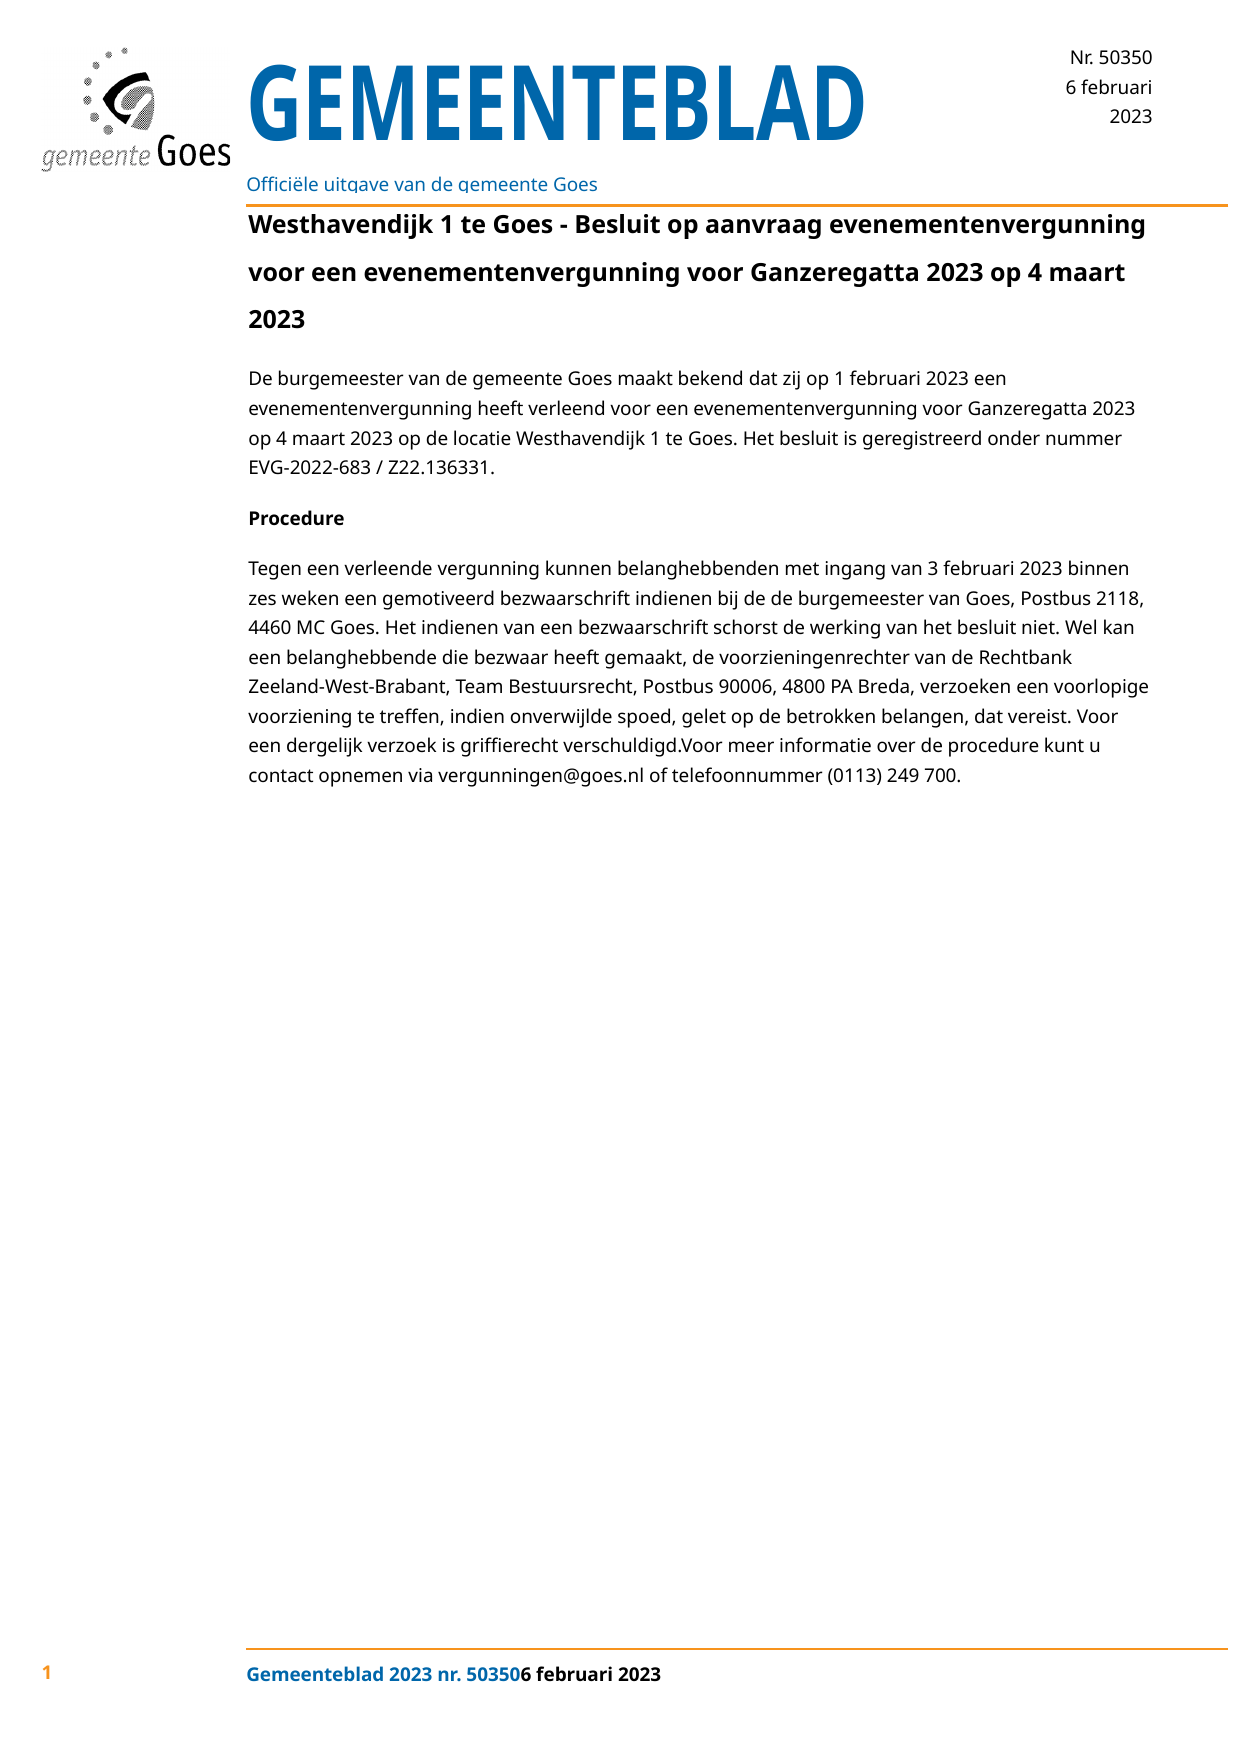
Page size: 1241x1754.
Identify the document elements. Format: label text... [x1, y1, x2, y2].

text Westhavendijk 1 te Goes - Besluit op aanvraag evenementenvergunning voor een evenementenvergunning voor Ganzeregatta 2023 op 4 maart 2023 [248, 207, 1152, 336]
picture [41, 47, 231, 172]
text Tegen een verleende vergunning kunnen belanghebbenden met ingang van 3 februari 2023 binnen zes weken een gemotiveerd bezwaarschrift indienen bij de de burgemeester van Goes, Postbus 2118, 4460 MC Goes. Het indienen van een bezwaarschrift schorst de werking van het besluit niet. Wel kan een belanghebbende die bezwaar heeft gemaakt, de voorzieningenrechter van de Rechtbank Zeeland-West-Brabant, Team Bestuursrecht, Postbus 90006, 4800 PA Breda, verzoeken een voorlopige voorziening te treffen, indien onverwijlde spoed, gelet op de betrokken belangen, dat vereist. Voor een dergelijk verzoek is griffierecht verschuldigd.Voor meer informatie over de procedure kunt u contact opnemen via vergunningen@goes.nl of telefoonnummer (0113) 249 700. [248, 555, 1152, 788]
text De burgemeester van de gemeente Goes maakt bekend dat zij op 1 februari 2023 een evenementenvergunning heeft verleend voor een evenementenvergunning voor Ganzeregatta 2023 op 4 maart 2023 op de locatie Westhavendijk 1 te Goes. Het besluit is geregistreerd onder nummer EVG-2022-683 / Z22.136331. [248, 366, 1152, 480]
text Procedure [248, 505, 1152, 530]
